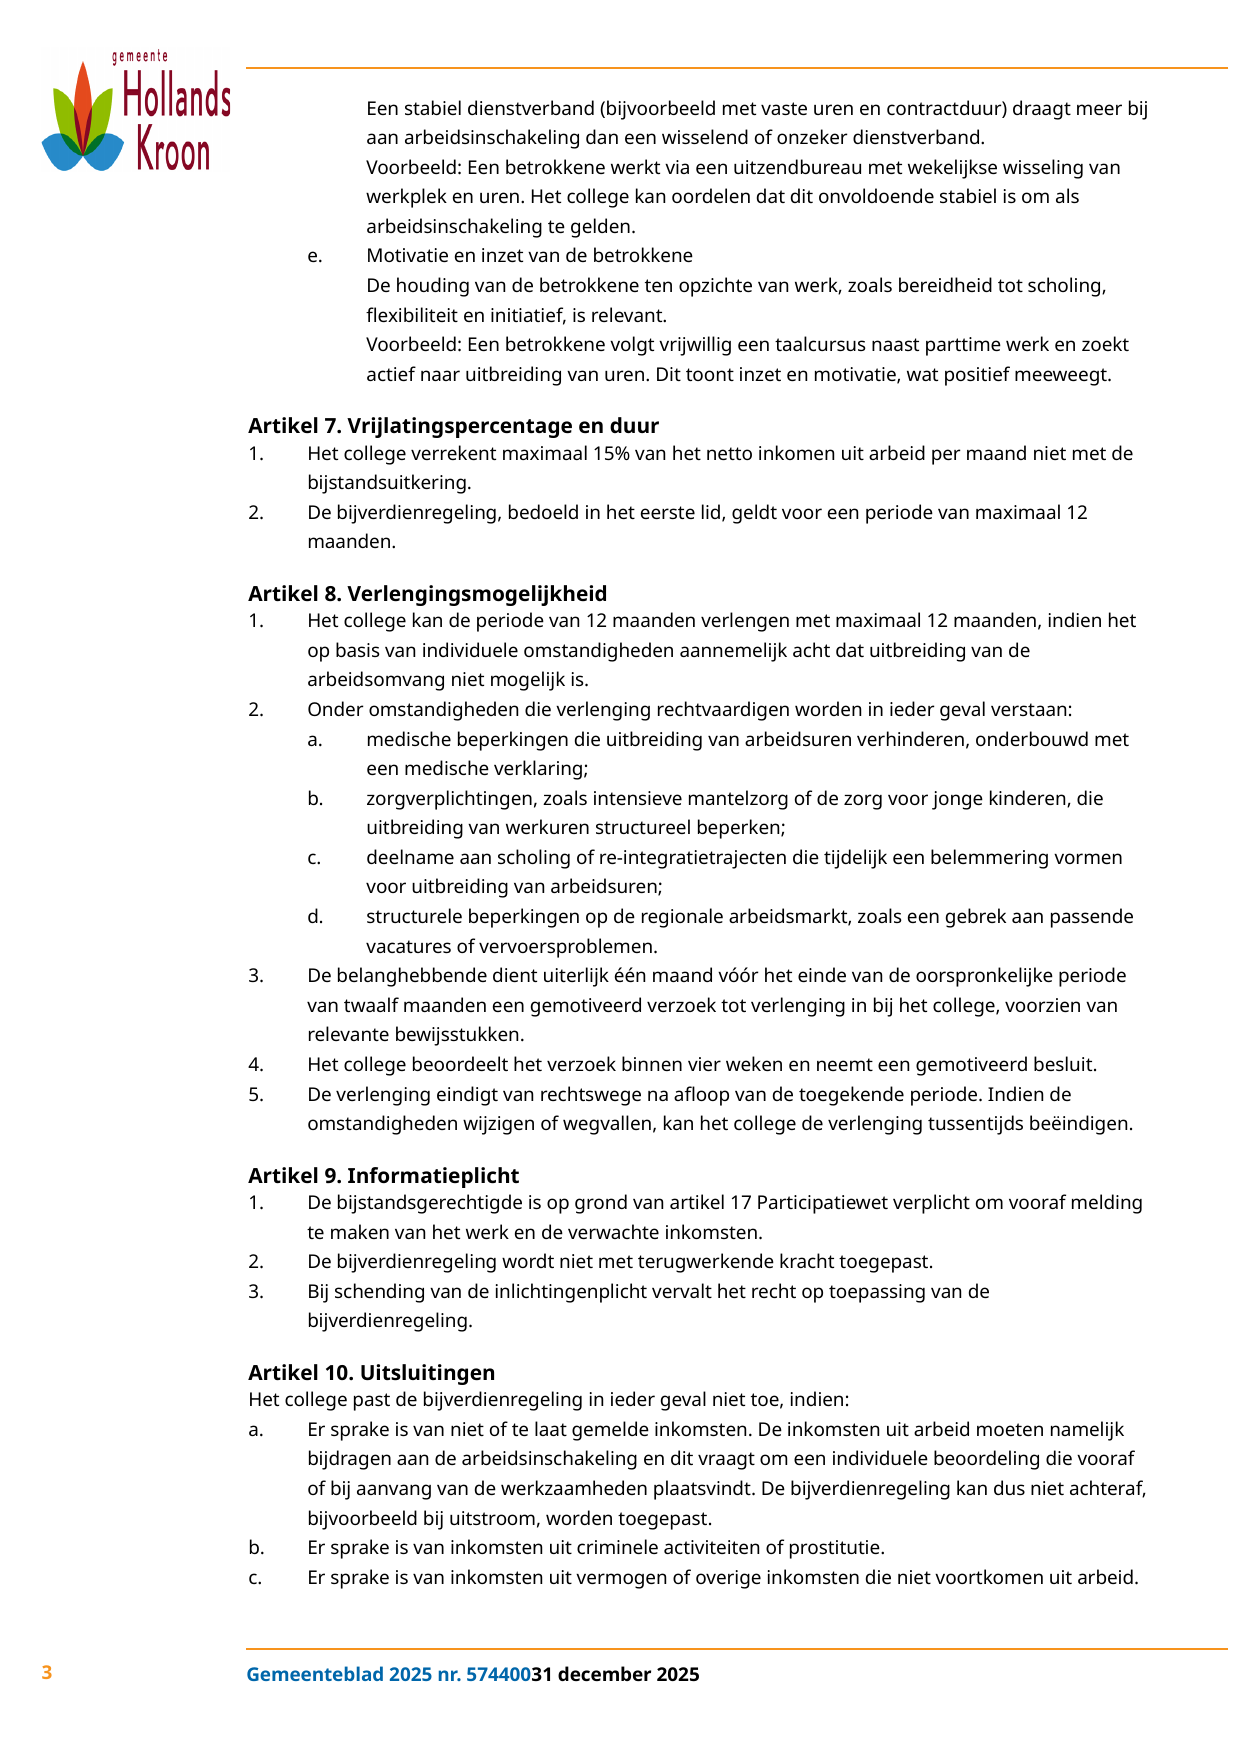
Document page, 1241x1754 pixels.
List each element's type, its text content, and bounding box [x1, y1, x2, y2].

text Het college past de bijverdienregeling in ieder geval niet toe, indien: [248, 1386, 1152, 1412]
list De bijverdienregeling, bedoeld in het eerste lid, geldt voor een periode van maximaal 12 maanden. [248, 499, 1152, 554]
list Het college verrekent maximaal 15% van het netto inkomen uit arbeid per maand niet met de bijstandsuitkering. [248, 440, 1152, 495]
list De bijstandsgerechtigde is op grond van artikel 17 Participatiewet verplicht om vooraf melding te maken van het werk en de verwachte inkomsten. [248, 1189, 1152, 1244]
list Het college beoordeelt het verzoek binnen vier weken en neemt een gemotiveerd besluit. [248, 1051, 1152, 1077]
list De bijverdienregeling wordt niet met terugwerkende kracht toegepast. [248, 1248, 1152, 1274]
text Artikel 10. Uitsluitingen [248, 1358, 1152, 1386]
text Artikel 9. Informatieplicht [248, 1161, 1152, 1189]
list deelname aan scholing of re-integratietrajecten die tijdelijk een belemmering vormen voor uitbreiding van arbeidsuren; [307, 844, 1152, 899]
list Er sprake is van inkomsten uit vermogen of overige inkomsten die niet voortkomen uit arbeid. [248, 1564, 1152, 1590]
list Er sprake is van inkomsten uit criminele activiteiten of prostitutie. [248, 1534, 1152, 1560]
list De belanghebbende dient uiterlijk één maand vóór het einde van de oorspronkelijke periode van twaalf maanden een gemotiveerd verzoek tot verlenging in bij het college, voorzien van relevante bewijsstukken. [248, 962, 1152, 1047]
list zorgverplichtingen, zoals intensieve mantelzorg of de zorg voor jonge kinderen, die uitbreiding van werkuren structureel beperken; [307, 785, 1152, 840]
list structurele beperkingen op de regionale arbeidsmarkt, zoals een gebrek aan passende vacatures of vervoersproblemen. [307, 903, 1152, 959]
list Voorbeeld: Een betrokkene volgt vrijwillig een taalcursus naast parttime werk en zoekt actief naar uitbreiding van uren. Dit toont inzet en motivatie, wat positief meeweegt. [307, 331, 1152, 387]
list medische beperkingen die uitbreiding van arbeidsuren verhinderen, onderbouwd met een medische verklaring; [307, 726, 1152, 781]
list Er sprake is van niet of te laat gemelde inkomsten. De inkomsten uit arbeid moeten namelijk bijdragen aan de arbeidsinschakeling en dit vraagt om een individuele beoordeling die vooraf of bij aanvang van de werkzaamheden plaatsvindt. De bijverdienregeling kan dus niet achteraf, bijvoorbeeld bij uitstroom, worden toegepast. [248, 1416, 1152, 1531]
list Een stabiel dienstverband (bijvoorbeeld met vaste uren en contractduur) draagt meer bij aan arbeidsinschakeling dan een wisselend of onzeker dienstverband. [307, 95, 1152, 150]
picture [41, 47, 231, 172]
list Motivatie en inzet van de betrokkene [307, 243, 1152, 268]
text Artikel 7. Vrijlatingspercentage en duur [248, 411, 1152, 440]
list Onder omstandigheden die verlenging rechtvaardigen worden in ieder geval verstaan: [248, 696, 1152, 722]
text Artikel 8. Verlengingsmogelijkheid [248, 579, 1152, 607]
list Voorbeeld: Een betrokkene werkt via een uitzendbureau met wekelijkse wisseling van werkplek en uren. Het college kan oordelen dat dit onvoldoende stabiel is om als arbeidsinschakeling te gelden. [307, 154, 1152, 239]
list De verlenging eindigt van rechtswege na afloop van de toegekende periode. Indien de omstandigheden wijzigen of wegvallen, kan het college de verlenging tussentijds beëindigen. [248, 1081, 1152, 1136]
list Bij schending van de inlichtingenplicht vervalt het recht op toepassing van de bijverdienregeling. [248, 1278, 1152, 1333]
list De houding van de betrokkene ten opzichte van werk, zoals bereidheid tot scholing, flexibiliteit en initiatief, is relevant. [307, 272, 1152, 328]
list Het college kan de periode van 12 maanden verlengen met maximaal 12 maanden, indien het op basis van individuele omstandigheden aannemelijk acht dat uitbreiding van de arbeidsomvang niet mogelijk is. [248, 607, 1152, 692]
